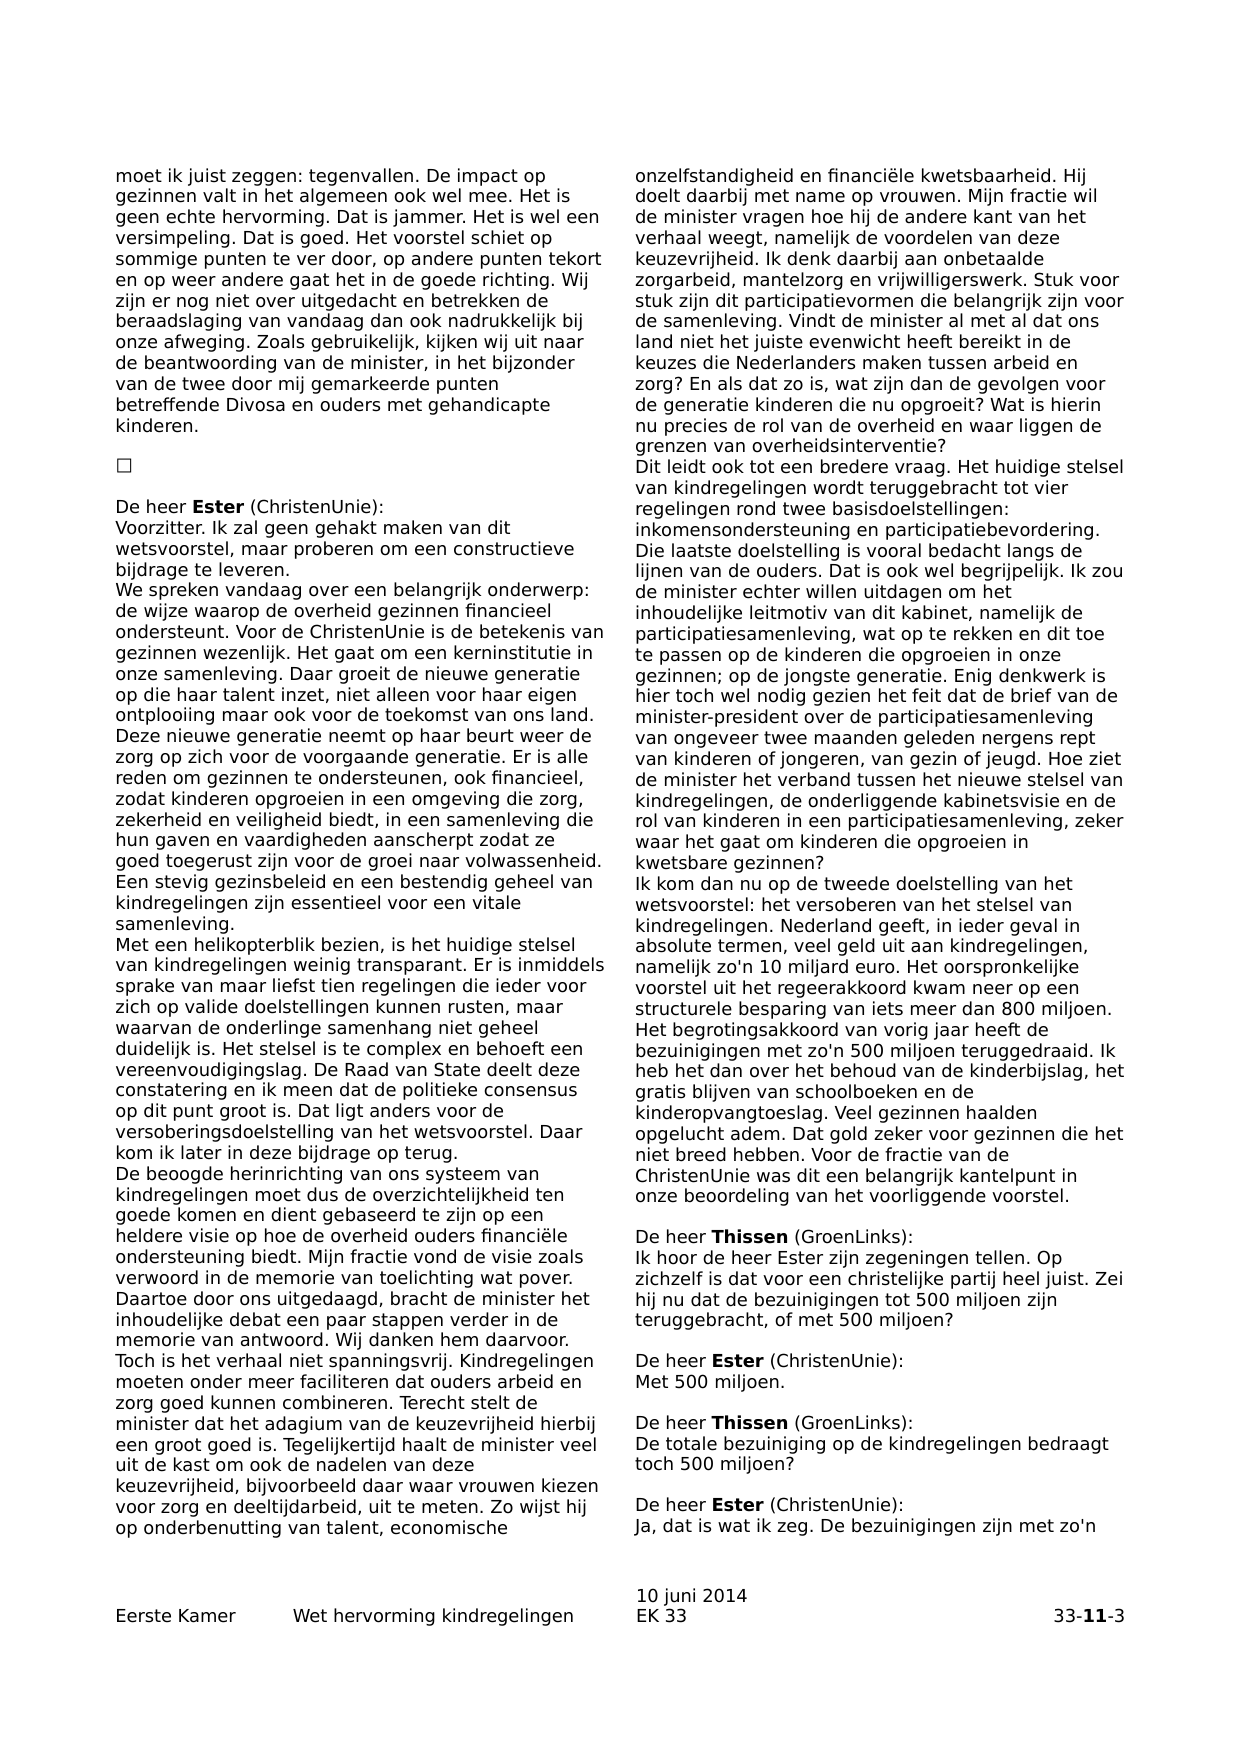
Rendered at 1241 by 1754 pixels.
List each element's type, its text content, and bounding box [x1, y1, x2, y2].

text Met een helikopterblik bezien, is het huidige stelsel van kindregelingen weinig transparant. Er is inmiddels sprake van maar liefst tien regelingen die ieder voor zich op valide doelstellingen kunnen rusten, maar waarvan de onderlinge samenhang niet geheel duidelijk is. Het stelsel is te complex en behoeft een vereenvoudigingslag. De Raad van State deelt deze constatering en ik meen dat de politieke consensus op dit punt groot is. Dat ligt anders voor de versoberingsdoelstelling van het wetsvoorstel. Daar kom ik later in deze bijdrage op terug. [115, 934, 605, 1163]
text ⬜ [115, 456, 605, 477]
text We spreken vandaag over een belangrijk onderwerp: de wijze waarop de overheid gezinnen financieel ondersteunt. Voor de ChristenUnie is de betekenis van gezinnen wezenlijk. Het gaat om een kerninstitutie in onze samenleving. Daar groeit de nieuwe generatie op die haar talent inzet, niet alleen voor haar eigen ontplooiing maar ook voor de toekomst van ons land. Deze nieuwe generatie neemt op haar beurt weer de zorg op zich voor de voorgaande generatie. Er is alle reden om gezinnen te ondersteunen, ook financieel, zodat kinderen opgroeien in een omgeving die zorg, zekerheid en veiligheid biedt, in een samenleving die hun gaven en vaardigheden aanscherpt zodat ze goed toegerust zijn voor de groei naar volwassenheid. Een stevig gezinsbeleid en een bestendig geheel van kindregelingen zijn essentieel voor een vitale samenleving. [115, 580, 605, 934]
text De heer Ester (ChristenUnie): [635, 1351, 1125, 1372]
text Met 500 miljoen. [635, 1372, 1125, 1393]
text De heer Thissen (GroenLinks): [635, 1227, 1125, 1248]
text De heer Ester (ChristenUnie): [115, 497, 605, 518]
text De heer Ester (ChristenUnie): [635, 1495, 1125, 1516]
text Voorzitter. Ik zal geen gehakt maken van dit wetsvoorstel, maar proberen om een constructieve bijdrage te leveren. [115, 518, 605, 580]
text Toch is het verhaal niet spanningsvrij. Kindregelingen moeten onder meer faciliteren dat ouders arbeid en zorg goed kunnen combineren. Terecht stelt de minister dat het adagium van de keuzevrijheid hierbij een groot goed is. Tegelijkertijd haalt de minister veel uit de kast om ook de nadelen van deze keuzevrijheid, bijvoorbeeld daar waar vrouwen kiezen voor zorg en deeltijdarbeid, uit te meten. Zo wijst hij op onderbenutting van talent, economische [115, 1351, 605, 1538]
text De heer Thissen (GroenLinks): [635, 1413, 1125, 1433]
text onzelfstandigheid en financiële kwetsbaarheid. Hij doelt daarbij met name op vrouwen. Mijn fractie wil de minister vragen hoe hij de andere kant van het verhaal weegt, namelijk de voordelen van deze keuzevrijheid. Ik denk daarbij aan onbetaalde zorgarbeid, mantelzorg en vrijwilligerswerk. Stuk voor stuk zijn dit participatievormen die belangrijk zijn voor de samenleving. Vindt de minister al met al dat ons land niet het juiste evenwicht heeft bereikt in de keuzes die Nederlanders maken tussen arbeid en zorg? En als dat zo is, wat zijn dan de gevolgen voor de generatie kinderen die nu opgroeit? Wat is hierin nu precies de rol van de overheid en waar liggen de grenzen van overheidsinterventie? [635, 165, 1125, 457]
text De beoogde herinrichting van ons systeem van kindregelingen moet dus de overzichtelijkheid ten goede komen en dient gebaseerd te zijn op een heldere visie op hoe de overheid ouders financiële ondersteuning biedt. Mijn fractie vond de visie zoals verwoord in de memorie van toelichting wat pover. Daartoe door ons uitgedaagd, bracht de minister het inhoudelijke debat een paar stappen verder in de memorie van antwoord. Wij danken hem daarvoor. [115, 1163, 605, 1351]
text Ja, dat is wat ik zeg. De bezuinigingen zijn met zo'n [635, 1516, 1125, 1537]
text Ik kom dan nu op de tweede doelstelling van het wetsvoorstel: het versoberen van het stelsel van kindregelingen. Nederland geeft, in ieder geval in absolute termen, veel geld uit aan kindregelingen, namelijk zo'n 10 miljard euro. Het oorspronkelijke voorstel uit het regeerakkoord kwam neer op een structurele besparing van iets meer dan 800 miljoen. Het begrotingsakkoord van vorig jaar heeft de bezuinigingen met zo'n 500 miljoen teruggedraaid. Ik heb het dan over het behoud van de kinderbijslag, het gratis blijven van schoolboeken en de kinderopvangtoeslag. Veel gezinnen haalden opgelucht adem. Dat gold zeker voor gezinnen die het niet breed hebben. Voor de fractie van de ChristenUnie was dit een belangrijk kantelpunt in onze beoordeling van het voorliggende voorstel. [635, 874, 1125, 1207]
text Ik hoor de heer Ester zijn zegeningen tellen. Op zichzelf is dat voor een christelijke partij heel juist. Zei hij nu dat de bezuinigingen tot 500 miljoen zijn teruggebracht, of met 500 miljoen? [635, 1248, 1125, 1331]
text De totale bezuiniging op de kindregelingen bedraagt toch 500 miljoen? [635, 1433, 1125, 1475]
text Dit leidt ook tot een bredere vraag. Het huidige stelsel van kindregelingen wordt teruggebracht tot vier regelingen rond twee basisdoelstellingen: inkomensondersteuning en participatiebevordering. Die laatste doelstelling is vooral bedacht langs de lijnen van de ouders. Dat is ook wel begrijpelijk. Ik zou de minister echter willen uitdagen om het inhoudelijke leitmotiv van dit kabinet, namelijk de participatiesamenleving, wat op te rekken en dit toe te passen op de kinderen die opgroeien in onze gezinnen; op de jongste generatie. Enig denkwerk is hier toch wel nodig gezien het feit dat de brief van de minister-president over de participatiesamenleving van ongeveer twee maanden geleden nergens rept van kinderen of jongeren, van gezin of jeugd. Hoe ziet de minister het verband tussen het nieuwe stelsel van kindregelingen, de onderliggende kabinetsvisie en de rol van kinderen in een participatiesamenleving, zeker waar het gaat om kinderen die opgroeien in kwetsbare gezinnen? [635, 457, 1125, 874]
text moet ik juist zeggen: tegenvallen. De impact op gezinnen valt in het algemeen ook wel mee. Het is geen echte hervorming. Dat is jammer. Het is wel een versimpeling. Dat is goed. Het voorstel schiet op sommige punten te ver door, op andere punten tekort en op weer andere gaat het in de goede richting. Wij zijn er nog niet over uitgedacht en betrekken de beraadslaging van vandaag dan ook nadrukkelijk bij onze afweging. Zoals gebruikelijk, kijken wij uit naar de beantwoording van de minister, in het bijzonder van de twee door mij gemarkeerde punten betreffende Divosa en ouders met gehandicapte kinderen. [115, 165, 605, 436]
